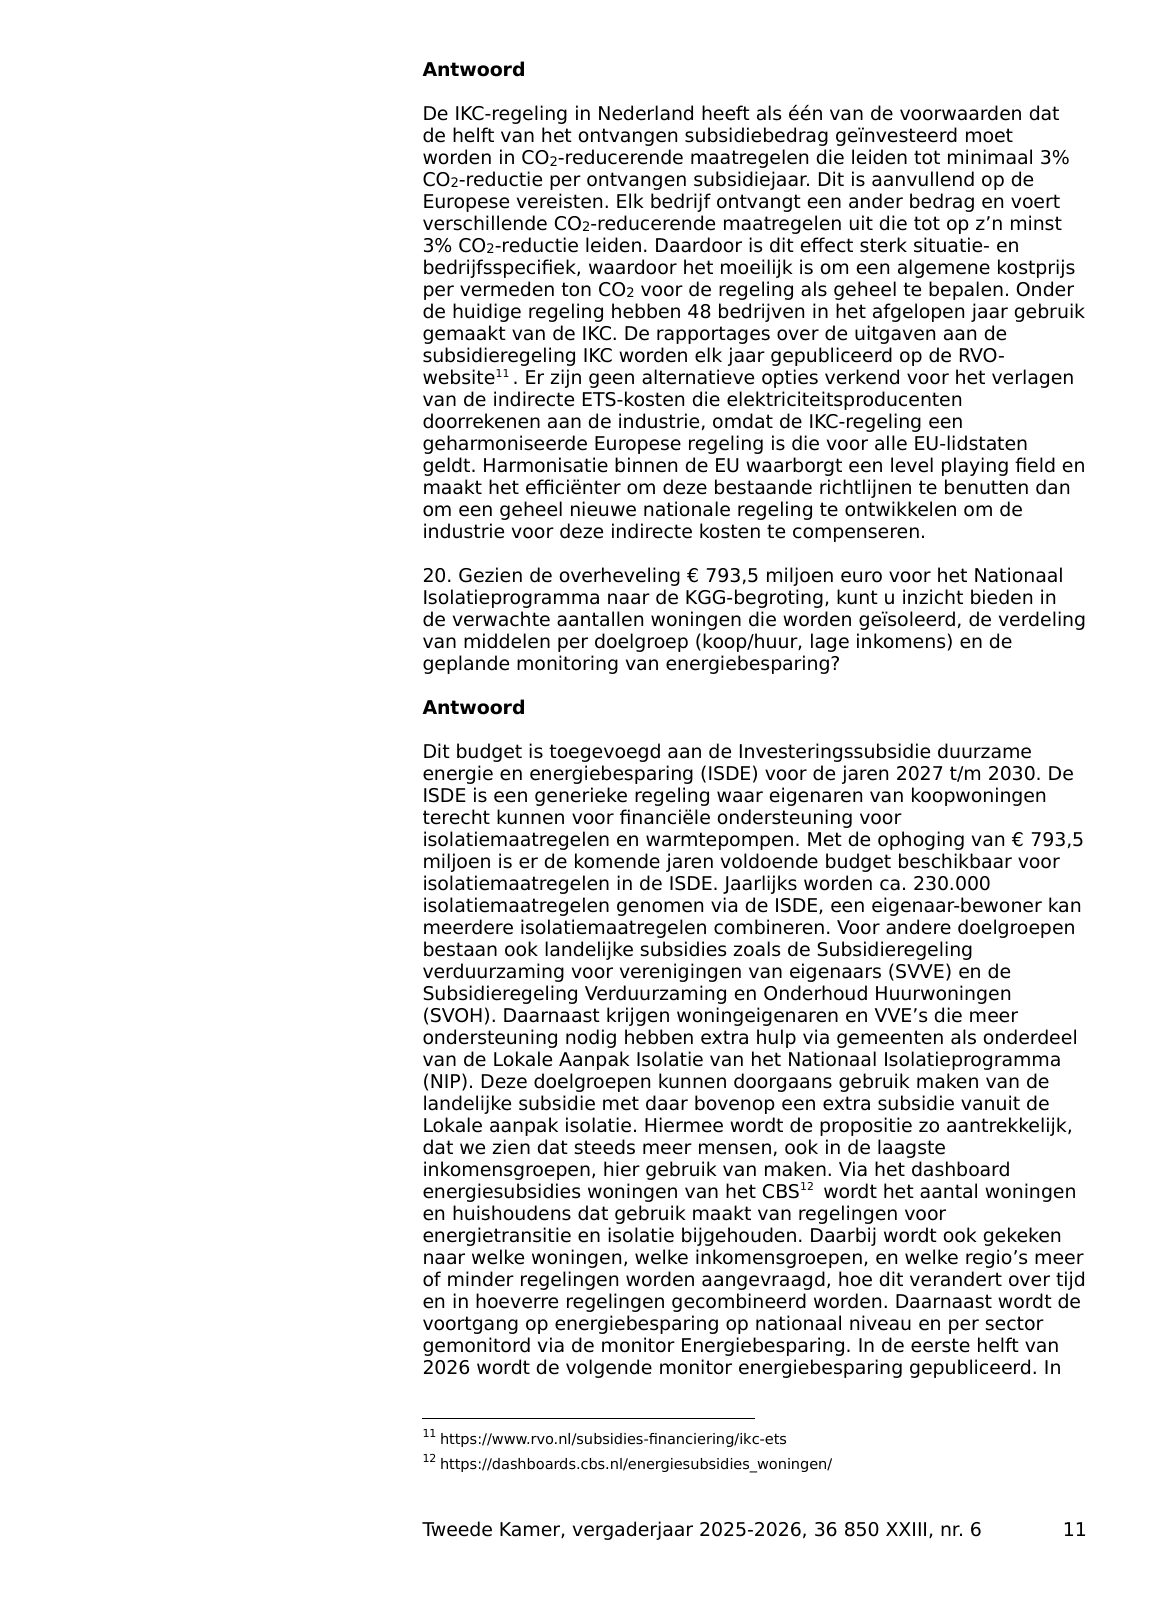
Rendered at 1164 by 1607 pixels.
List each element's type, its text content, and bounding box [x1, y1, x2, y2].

text https://dashboards.cbs.nl/energiesubsidies_woningen/ [422, 1452, 1087, 1474]
text https://www.rvo.nl/subsidies-financiering/ikc-ets [422, 1427, 1087, 1449]
text De IKC-regeling in Nederland heeft als één van de voorwaarden dat de helft van het ontvangen subsidiebedrag geïnvesteerd moet worden in CO2-reducerende maatregelen die leiden tot minimaal 3% CO2-reductie per ontvangen subsidiejaar. Dit is aanvullend op de Europese vereisten. Elk bedrijf ontvangt een ander bedrag en voert verschillende CO2-reducerende maatregelen uit die tot op z’n minst 3% CO2-reductie leiden. Daardoor is dit effect sterk situatie- en bedrijfsspecifiek, waardoor het moeilijk is om een algemene kostprijs per vermeden ton CO2 voor de regeling als geheel te bepalen. Onder de huidige regeling hebben 48 bedrijven in het afgelopen jaar gebruik gemaakt van de IKC. De rapportages over de uitgaven aan de subsidieregeling IKC worden elk jaar gepubliceerd op de RVO-website. Er zijn geen alternatieve opties verkend voor het verlagen van de indirecte ETS-kosten die elektriciteitsproducenten doorrekenen aan de industrie, omdat de IKC-regeling een geharmoniseerde Europese regeling is die voor alle EU-lidstaten geldt. Harmonisatie binnen de EU waarborgt een level playing field en maakt het efficiënter om deze bestaande richtlijnen te benutten dan om een geheel nieuwe nationale regeling te ontwikkelen om de industrie voor deze indirecte kosten te compenseren. [422, 103, 1087, 543]
subtitle Antwoord [422, 59, 1087, 81]
subtitle Antwoord [422, 697, 1087, 719]
text 20. Gezien de overheveling € 793,5 miljoen euro voor het Nationaal Isolatieprogramma naar de KGG-begroting, kunt u inzicht bieden in de verwachte aantallen woningen die worden geïsoleerd, de verdeling van middelen per doelgroep (koop/huur, lage inkomens) en de geplande monitoring van energiebesparing? [422, 565, 1087, 675]
text Dit budget is toegevoegd aan de Investeringssubsidie duurzame energie en energiebesparing (ISDE) voor de jaren 2027 t/m 2030. De ISDE is een generieke regeling waar eigenaren van koopwoningen terecht kunnen voor financiële ondersteuning voor isolatiemaatregelen en warmtepompen. Met de ophoging van € 793,5 miljoen is er de komende jaren voldoende budget beschikbaar voor isolatiemaatregelen in de ISDE. Jaarlijks worden ca. 230.000 isolatiemaatregelen genomen via de ISDE, een eigenaar-bewoner kan meerdere isolatiemaatregelen combineren. Voor andere doelgroepen bestaan ook landelijke subsidies zoals de Subsidieregeling verduurzaming voor verenigingen van eigenaars (SVVE) en de Subsidieregeling Verduurzaming en Onderhoud Huurwoningen (SVOH). Daarnaast krijgen woningeigenaren en VVE’s die meer ondersteuning nodig hebben extra hulp via gemeenten als onderdeel van de Lokale Aanpak Isolatie van het Nationaal Isolatieprogramma (NIP). Deze doelgroepen kunnen doorgaans gebruik maken van de landelijke subsidie met daar bovenop een extra subsidie vanuit de Lokale aanpak isolatie. Hiermee wordt de propositie zo aantrekkelijk, dat we zien dat steeds meer mensen, ook in de laagste inkomensgroepen, hier gebruik van maken. Via het dashboard energiesubsidies woningen van het CBS wordt het aantal woningen en huishoudens dat gebruik maakt van regelingen voor energietransitie en isolatie bijgehouden. Daarbij wordt ook gekeken naar welke woningen, welke inkomensgroepen, en welke regio’s meer of minder regelingen worden aangevraagd, hoe dit verandert over tijd en in hoeverre regelingen gecombineerd worden. Daarnaast wordt de voortgang op energiebesparing op nationaal niveau en per sector gemonitord via de monitor Energiebesparing. In de eerste helft van 2026 wordt de volgende monitor energiebesparing gepubliceerd. In [422, 741, 1087, 1379]
